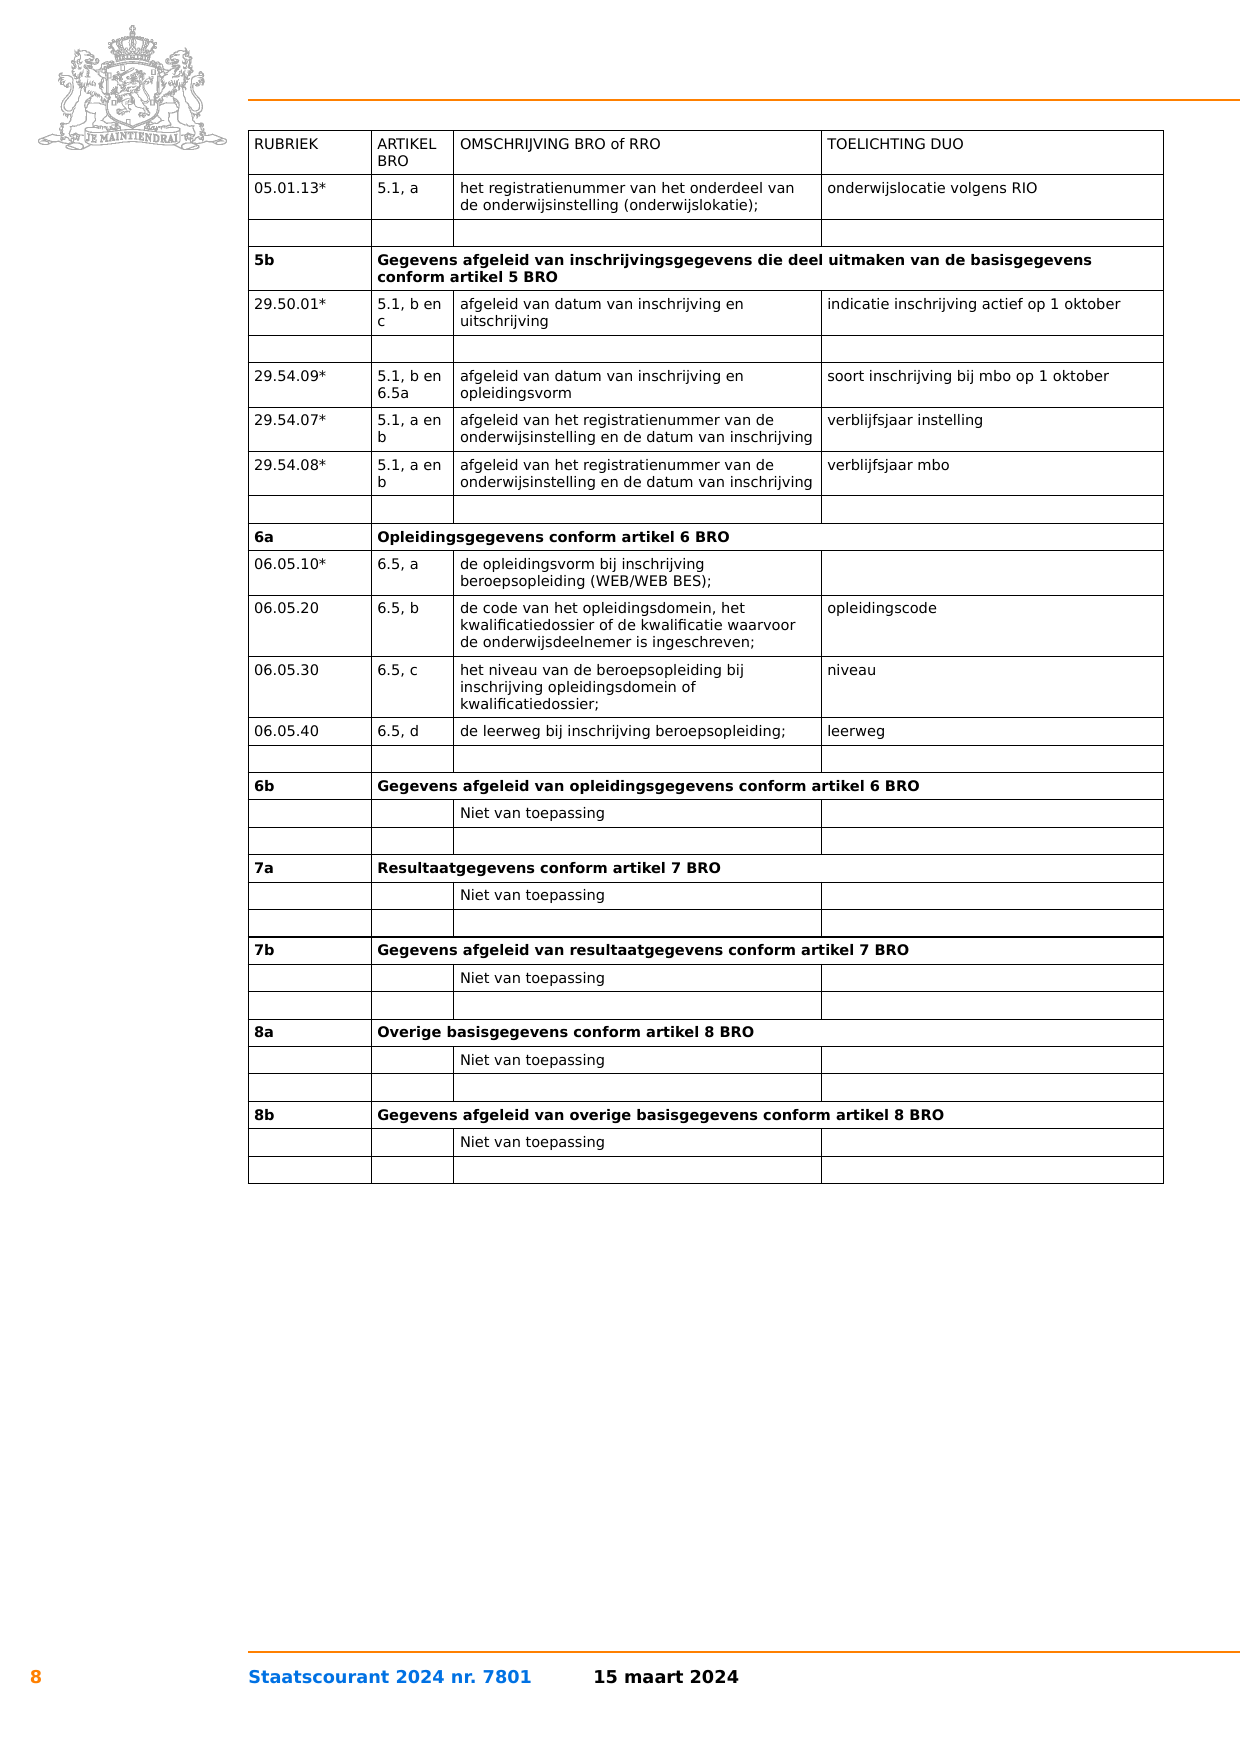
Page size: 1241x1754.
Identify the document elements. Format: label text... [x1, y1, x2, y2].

table_cell [249, 965, 371, 991]
table_cell [372, 883, 453, 909]
table_cell de opleidingsvorm bij inschrijving beroepsopleiding (WEB/WEB BES); [454, 551, 821, 594]
table_cell 06.05.20 [249, 596, 371, 656]
table_cell [822, 992, 1163, 1018]
table_cell [249, 336, 371, 362]
table_cell [372, 965, 453, 991]
table_cell 5b [249, 247, 371, 290]
table_cell [249, 220, 371, 246]
table_cell [372, 828, 453, 854]
table_cell [822, 1047, 1163, 1073]
table_cell 6.5, a [372, 551, 453, 594]
table_cell 06.05.40 [249, 718, 371, 744]
table_cell de leerweg bij inschrijving beroepsopleiding; [454, 718, 821, 744]
table_cell [454, 1157, 821, 1183]
table_cell Resultaatgegevens conform artikel 7 BRO [372, 855, 1163, 882]
table_cell 5.1, a [372, 175, 453, 219]
table_cell 7a [249, 855, 371, 882]
table_cell [454, 1074, 821, 1101]
table_cell Niet van toepassing [454, 1129, 821, 1156]
table_cell Gegevens afgeleid van inschrijvingsgegevens die deel uitmaken van de basisgegevens conform artikel 5 BRO [372, 247, 1163, 290]
table_cell [454, 220, 821, 246]
table_cell 6.5, c [372, 657, 453, 717]
table_cell onderwijslocatie volgens RIO [822, 175, 1163, 219]
table_cell [822, 220, 1163, 246]
table_header OMSCHRIJVING BRO of RRO [454, 131, 821, 174]
table_cell 5.1, a en b [372, 408, 453, 451]
table_cell 06.05.30 [249, 657, 371, 717]
table_cell [249, 910, 371, 936]
table_cell [822, 828, 1163, 854]
table_cell 29.50.01* [249, 291, 371, 335]
table_cell [372, 800, 453, 827]
table_cell 29.54.07* [249, 408, 371, 451]
table_cell het niveau van de beroepsopleiding bij inschrijving opleidingsdomein of kwalificatiedossier; [454, 657, 821, 717]
table_cell [822, 1074, 1163, 1101]
table_cell het registratienummer van het onderdeel van de onderwijsinstelling (onderwijslokatie); [454, 175, 821, 219]
table_cell [822, 746, 1163, 772]
table_cell 6b [249, 773, 371, 799]
table_cell [454, 746, 821, 772]
table_cell Gegevens afgeleid van opleidingsgegevens conform artikel 6 BRO [372, 773, 1163, 799]
table_cell afgeleid van datum van inschrijving en uitschrijving [454, 291, 821, 335]
table_cell verblijfsjaar mbo [822, 452, 1163, 495]
table_cell [372, 1074, 453, 1101]
table_cell 5.1, a en b [372, 452, 453, 495]
table_cell Niet van toepassing [454, 965, 821, 991]
table_cell opleidingscode [822, 596, 1163, 656]
table_cell [822, 1129, 1163, 1156]
table_cell [372, 496, 453, 523]
table_cell leerweg [822, 718, 1163, 744]
table_cell Opleidingsgegevens conform artikel 6 BRO [372, 524, 1163, 550]
table_cell 29.54.08* [249, 452, 371, 495]
table_cell [822, 496, 1163, 523]
table_cell afgeleid van datum van inschrijving en opleidingsvorm [454, 363, 821, 407]
table_cell 05.01.13* [249, 175, 371, 219]
table_cell indicatie inschrijving actief op 1 oktober [822, 291, 1163, 335]
table_cell [372, 220, 453, 246]
table_cell 6.5, b [372, 596, 453, 656]
picture [38, 25, 227, 150]
table_cell [249, 496, 371, 523]
table_cell 6a [249, 524, 371, 550]
table_cell Overige basisgegevens conform artikel 8 BRO [372, 1020, 1163, 1046]
table_cell [372, 1129, 453, 1156]
table_cell [822, 965, 1163, 991]
table_cell [454, 910, 821, 936]
table_cell 7b [249, 938, 371, 964]
table_cell verblijfsjaar instelling [822, 408, 1163, 451]
table_cell [822, 883, 1163, 909]
table_cell [454, 496, 821, 523]
table_cell Niet van toepassing [454, 883, 821, 909]
table_header ARTIKEL BRO [372, 131, 453, 174]
table_cell [249, 828, 371, 854]
table_cell [249, 1157, 371, 1183]
table_cell [249, 746, 371, 772]
table_cell 06.05.10* [249, 551, 371, 594]
table_cell [249, 1047, 371, 1073]
table_cell Niet van toepassing [454, 800, 821, 827]
table_cell [372, 1157, 453, 1183]
table_cell Gegevens afgeleid van resultaatgegevens conform artikel 7 BRO [372, 938, 1163, 964]
table_cell de code van het opleidingsdomein, het kwalificatiedossier of de kwalificatie waarvoor de onderwijsdeelnemer is ingeschreven; [454, 596, 821, 656]
table_cell [372, 746, 453, 772]
table_cell [372, 992, 453, 1018]
table_cell Niet van toepassing [454, 1047, 821, 1073]
table_cell [249, 1074, 371, 1101]
table_cell afgeleid van het registratienummer van de onderwijsinstelling en de datum van inschrijving [454, 452, 821, 495]
table_cell [454, 992, 821, 1018]
table_cell [249, 800, 371, 827]
table_cell [822, 1157, 1163, 1183]
table_header TOELICHTING DUO [822, 131, 1163, 174]
table_cell [454, 828, 821, 854]
table_cell afgeleid van het registratienummer van de onderwijsinstelling en de datum van inschrijving [454, 408, 821, 451]
table_cell 5.1, b en c [372, 291, 453, 335]
table_cell 5.1, b en 6.5a [372, 363, 453, 407]
table_cell [822, 336, 1163, 362]
table_header RUBRIEK [249, 131, 371, 174]
table_cell 8a [249, 1020, 371, 1046]
table_cell [372, 1047, 453, 1073]
table_cell [249, 883, 371, 909]
table_cell 29.54.09* [249, 363, 371, 407]
table_cell soort inschrijving bij mbo op 1 oktober [822, 363, 1163, 407]
table_cell [249, 992, 371, 1018]
table_cell [822, 551, 1163, 594]
table_cell 8b [249, 1102, 371, 1128]
table_cell 6.5, d [372, 718, 453, 744]
table_cell Gegevens afgeleid van overige basisgegevens conform artikel 8 BRO [372, 1102, 1163, 1128]
table_cell [249, 1129, 371, 1156]
table_cell niveau [822, 657, 1163, 717]
table_cell [372, 910, 453, 936]
table_cell [454, 336, 821, 362]
table_cell [372, 336, 453, 362]
table_cell [822, 910, 1163, 936]
table_cell [822, 800, 1163, 827]
